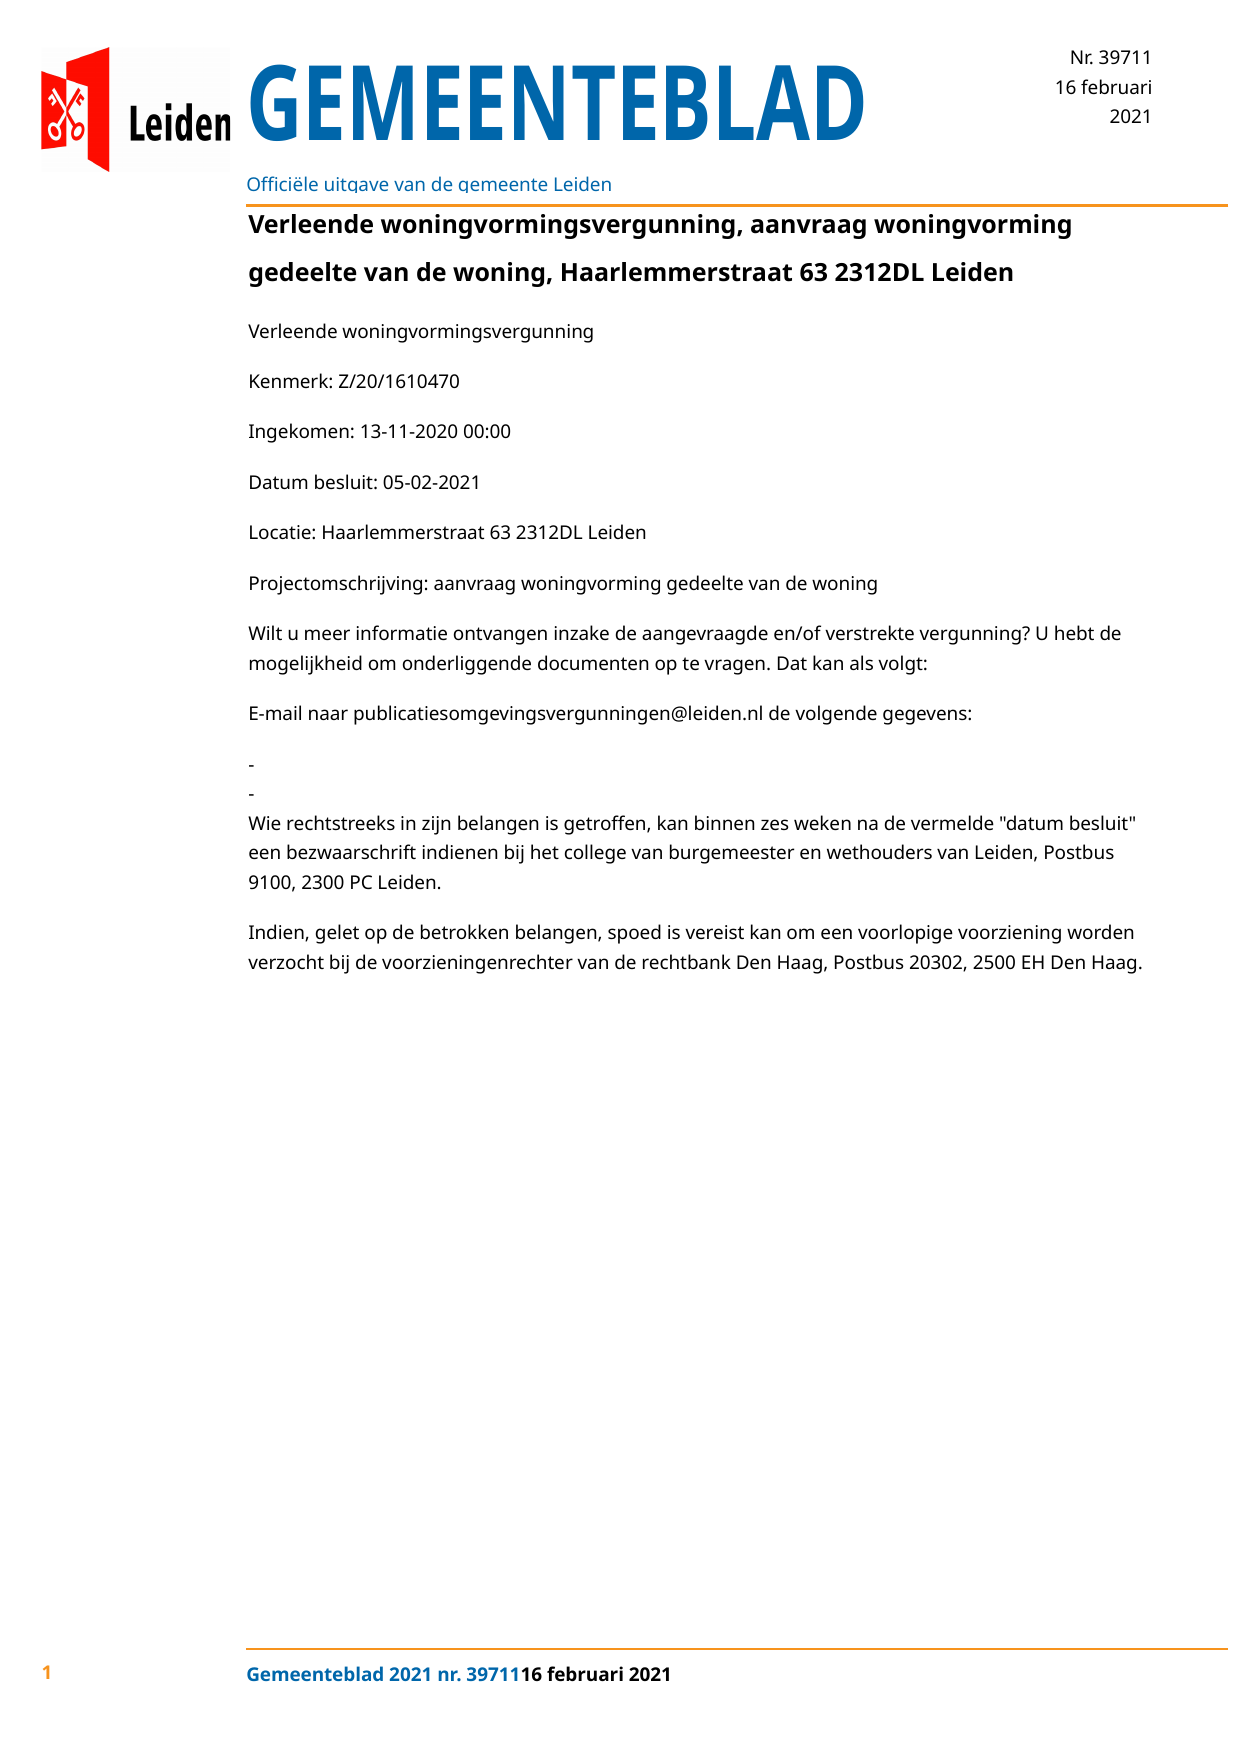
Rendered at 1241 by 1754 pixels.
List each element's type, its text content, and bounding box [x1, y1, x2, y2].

text Ingekomen: 13-11-2020 00:00 [248, 419, 1152, 444]
text Projectomschrijving: aanvraag woningvorming gedeelte van de woning [248, 570, 1152, 596]
text Verleende woningvormingsvergunning [248, 318, 1152, 344]
text Kenmerk: Z/20/1610470 [248, 368, 1152, 394]
text Datum besluit: 05-02-2021 [248, 469, 1152, 495]
picture [41, 47, 231, 172]
text Locatie: Haarlemmerstraat 63 2312DL Leiden [248, 519, 1152, 545]
text Indien, gelet op de betrokken belangen, spoed is vereist kan om een voorlopige voorziening worden verzocht bij de voorzieningenrechter van de rechtbank Den Haag, Postbus 20302, 2500 EH Den Haag. [248, 919, 1152, 975]
text Wilt u meer informatie ontvangen inzake de aangevraagde en/of verstrekte vergunning? U hebt de mogelijkheid om onderliggende documenten op te vragen. Dat kan als volgt: [248, 620, 1152, 676]
text E-mail naar publicatiesomgevingsvergunningen@leiden.nl de volgende gegevens: [248, 700, 1152, 726]
text Wie rechtstreeks in zijn belangen is getroffen, kan binnen zes weken na de vermelde "datum besluit" een bezwaarschrift indienen bij het college van burgemeester en wethouders van Leiden, Postbus 9100, 2300 PC Leiden. [248, 810, 1152, 895]
text Verleende woningvormingsvergunning, aanvraag woningvorming gedeelte van de woning, Haarlemmerstraat 63 2312DL Leiden [248, 207, 1152, 288]
